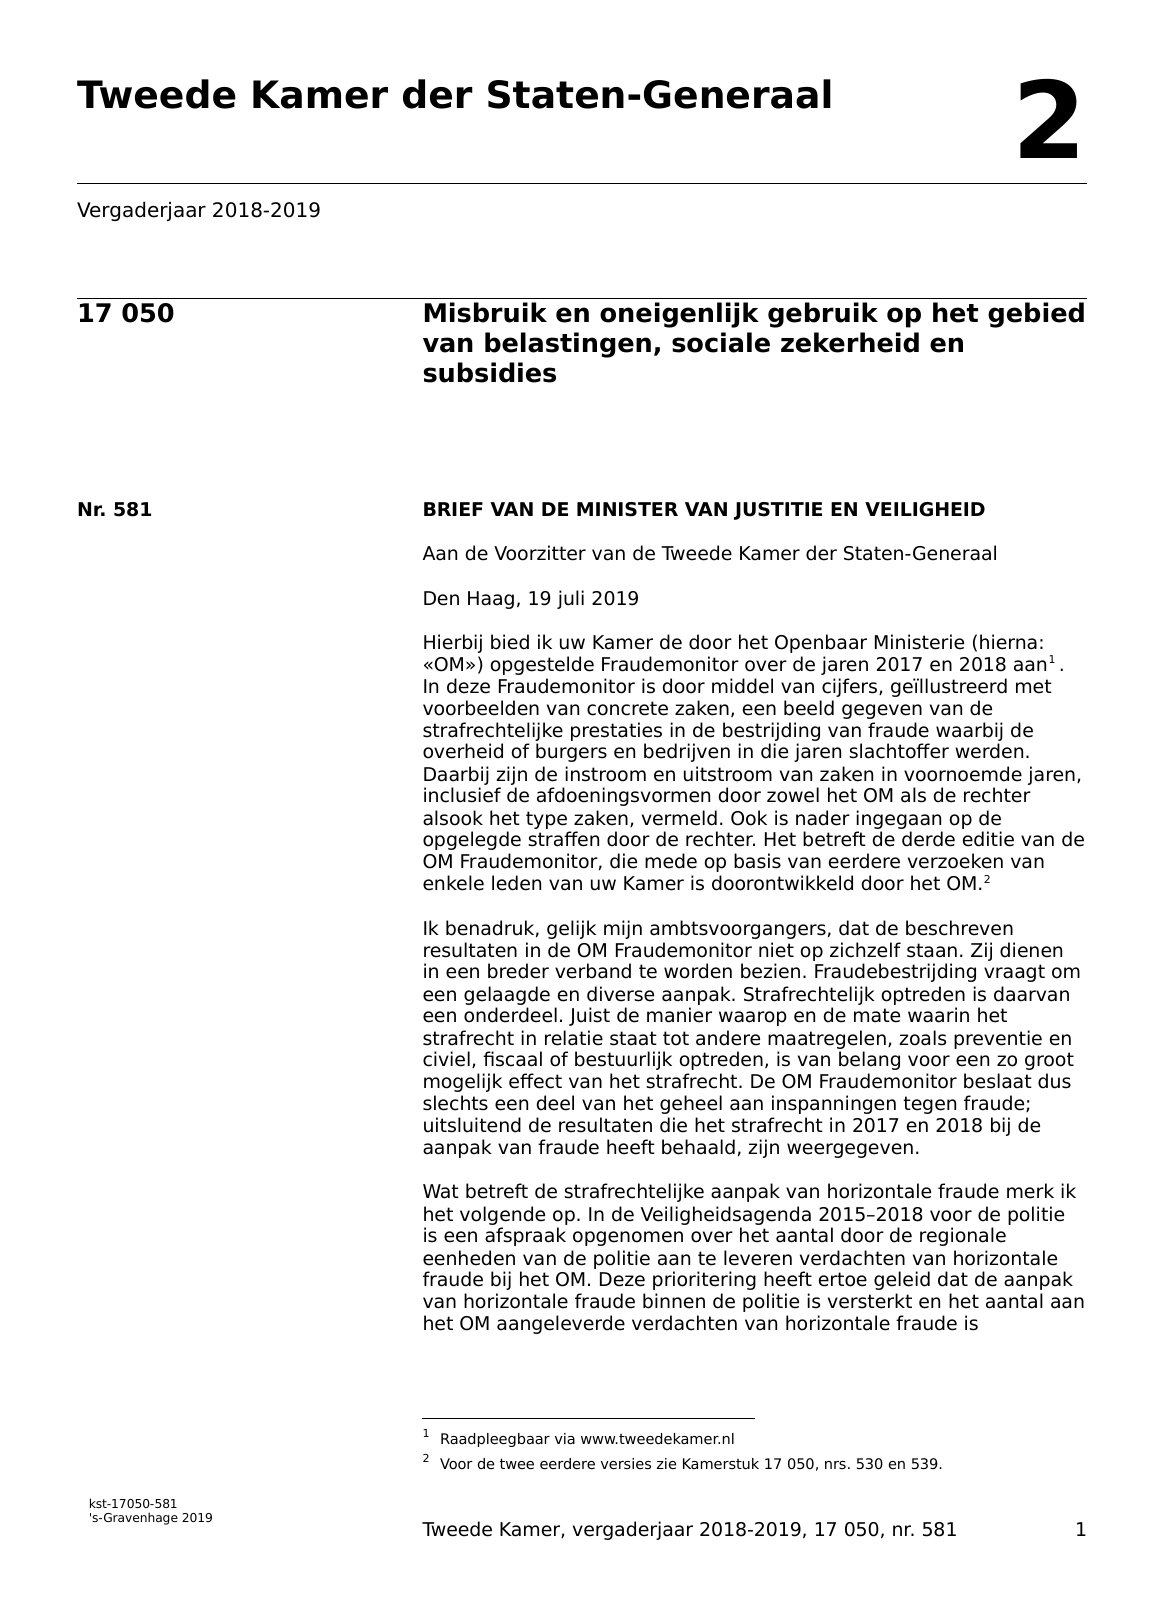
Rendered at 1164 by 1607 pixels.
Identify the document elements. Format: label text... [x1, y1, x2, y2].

text 's-Gravenhage 2019 [88, 1511, 323, 1525]
table_header Tweede Kamer der Staten-Generaal [77, 59, 886, 183]
text Ik benadruk, gelijk mijn ambtsvoorgangers, dat de beschreven resultaten in de OM Fraudemonitor niet op zichzelf staan. Zij dienen in een breder verband te worden bezien. Fraudebestrijding vraagt om een gelaagde en diverse aanpak. Strafrechtelijk optreden is daarvan een onderdeel. Juist de manier waarop en de mate waarin het strafrecht in relatie staat tot andere maatregelen, zoals preventie en civiel, fiscaal of bestuurlijk optreden, is van belang voor een zo groot mogelijk effect van het strafrecht. De OM Fraudemonitor beslaat dus slechts een deel van het geheel aan inspanningen tegen fraude; uitsluitend de resultaten die het strafrecht in 2017 en 2018 bij de aanpak van fraude heeft behaald, zijn weergegeven. [422, 917, 1087, 1159]
table_header 2 [886, 59, 1087, 183]
subtitle 17 050 Misbruik en oneigenlijk gebruik op het gebied van belastingen, sociale zekerheid en subsidies [77, 299, 1087, 388]
subtitle Nr. 581 BRIEF VAN DE MINISTER VAN JUSTITIE EN VEILIGHEID [77, 499, 1087, 521]
table_cell Vergaderjaar 2018-2019 [77, 184, 1087, 298]
text Voor de twee eerdere versies zie Kamerstuk 17 050, nrs. 530 en 539. [422, 1452, 1087, 1474]
text kst-17050-581 [88, 1497, 323, 1511]
text Aan de Voorzitter van de Tweede Kamer der Staten-Generaal [422, 543, 1087, 565]
text Hierbij bied ik uw Kamer de door het Openbaar Ministerie (hierna: «OM») opgestelde Fraudemonitor over de jaren 2017 en 2018 aan. In deze Fraudemonitor is door middel van cijfers, geïllustreerd met voorbeelden van concrete zaken, een beeld gegeven van de strafrechtelijke prestaties in de bestrijding van fraude waarbij de overheid of burgers en bedrijven in die jaren slachtoffer werden. Daarbij zijn de instroom en uitstroom van zaken in voornoemde jaren, inclusief de afdoeningsvormen door zowel het OM als de rechter alsook het type zaken, vermeld. Ook is nader ingegaan op de opgelegde straffen door de rechter. Het betreft de derde editie van de OM Fraudemonitor, die mede op basis van eerdere verzoeken van enkele leden van uw Kamer is doorontwikkeld door het OM. [422, 632, 1087, 895]
text Wat betreft de strafrechtelijke aanpak van horizontale fraude merk ik het volgende op. In de Veiligheidsagenda 2015–2018 voor de politie is een afspraak opgenomen over het aantal door de regionale eenheden van de politie aan te leveren verdachten van horizontale fraude bij het OM. Deze prioritering heeft ertoe geleid dat de aanpak van horizontale fraude binnen de politie is versterkt en het aantal aan het OM aangeleverde verdachten van horizontale fraude is [422, 1181, 1087, 1335]
text Den Haag, 19 juli 2019 [422, 587, 1087, 609]
text Raadpleegbaar via www.tweedekamer.nl [422, 1427, 1087, 1449]
